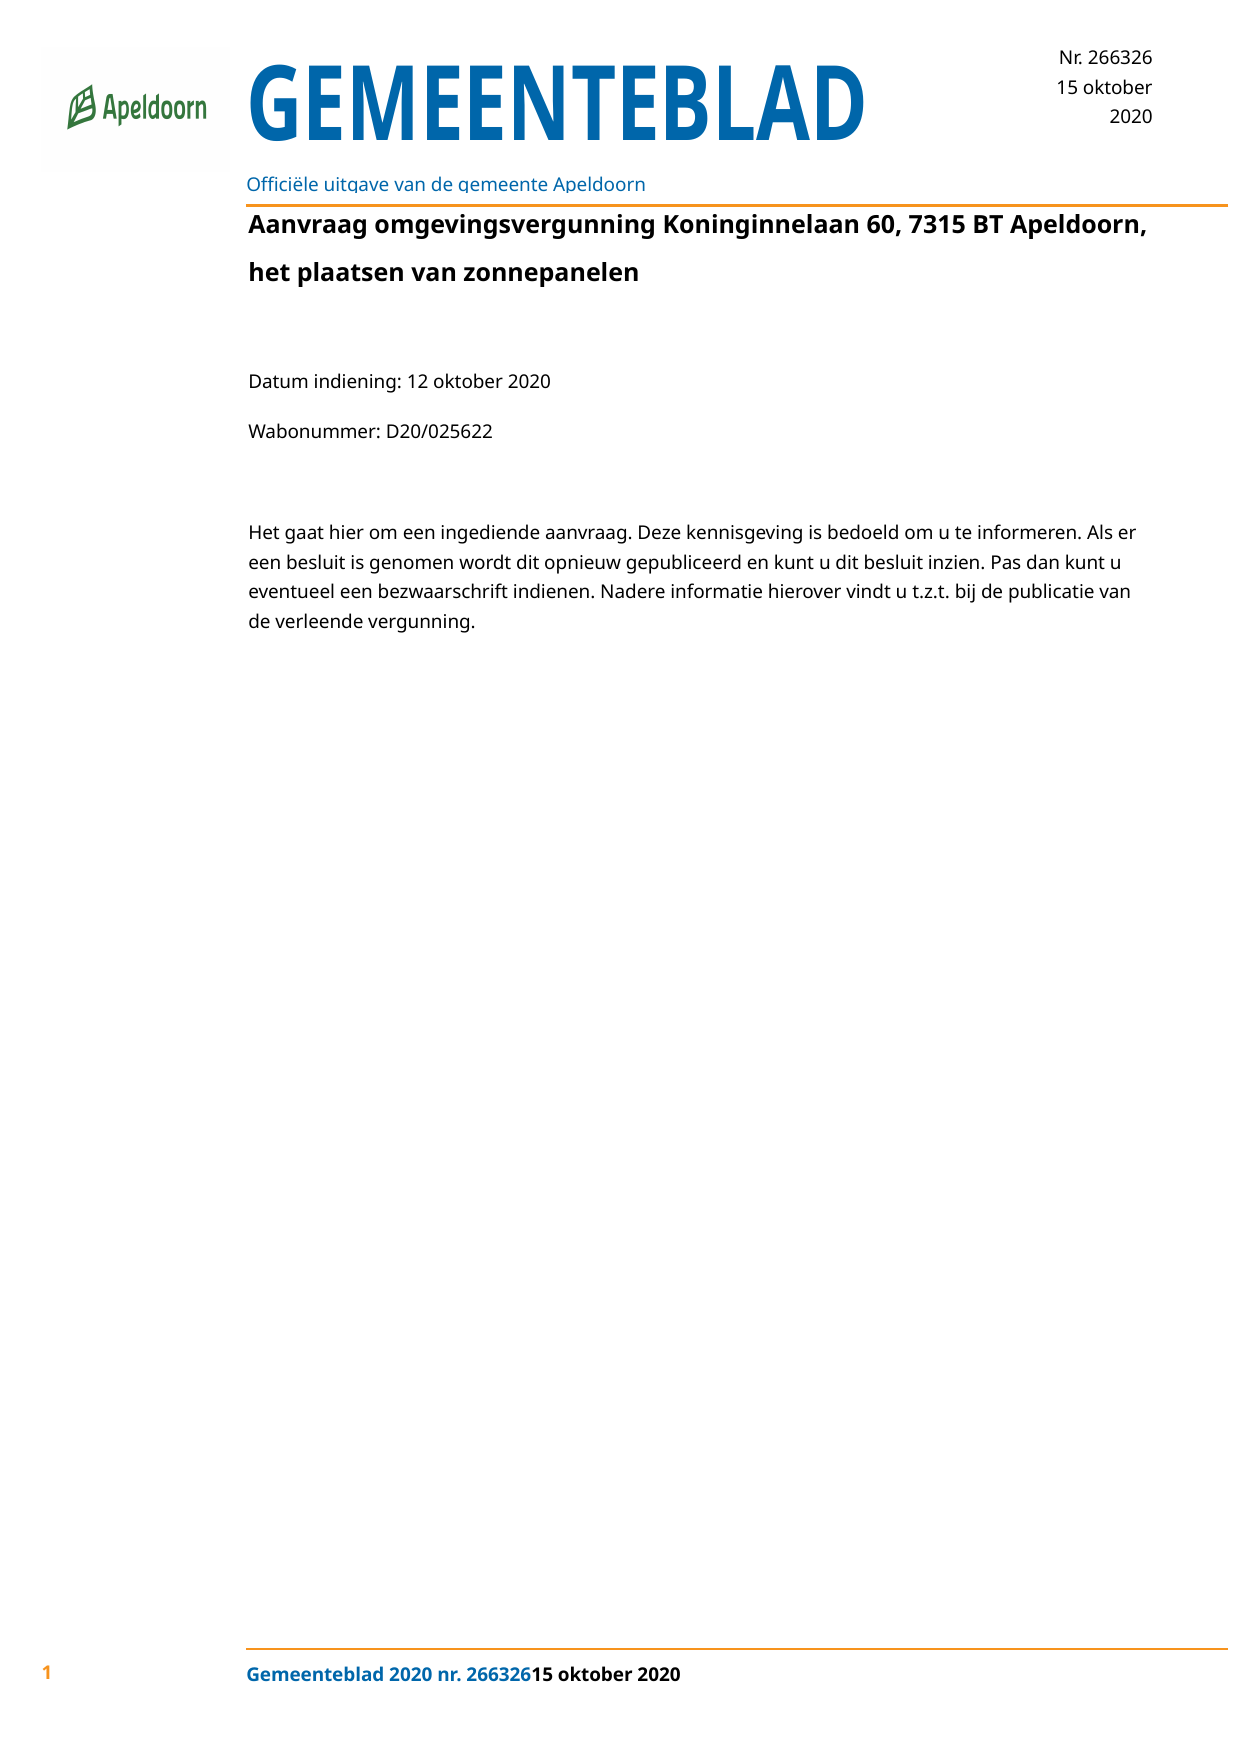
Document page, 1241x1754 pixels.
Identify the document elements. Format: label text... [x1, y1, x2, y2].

text Wabonummer: D20/025622 [248, 419, 1152, 444]
text Het gaat hier om een ingediende aanvraag. Deze kennisgeving is bedoeld om u te informeren. Als er een besluit is genomen wordt dit opnieuw gepubliceerd en kunt u dit besluit inzien. Pas dan kunt u eventueel een bezwaarschrift indienen. Nadere informatie hierover vindt u t.z.t. bij de publicatie van de verleende vergunning. [248, 519, 1152, 634]
picture [41, 47, 231, 172]
text Datum indiening: 12 oktober 2020 [248, 368, 1152, 394]
text Aanvraag omgevingsvergunning Koninginnelaan 60, 7315 BT Apeldoorn, het plaatsen van zonnepanelen [248, 207, 1152, 288]
